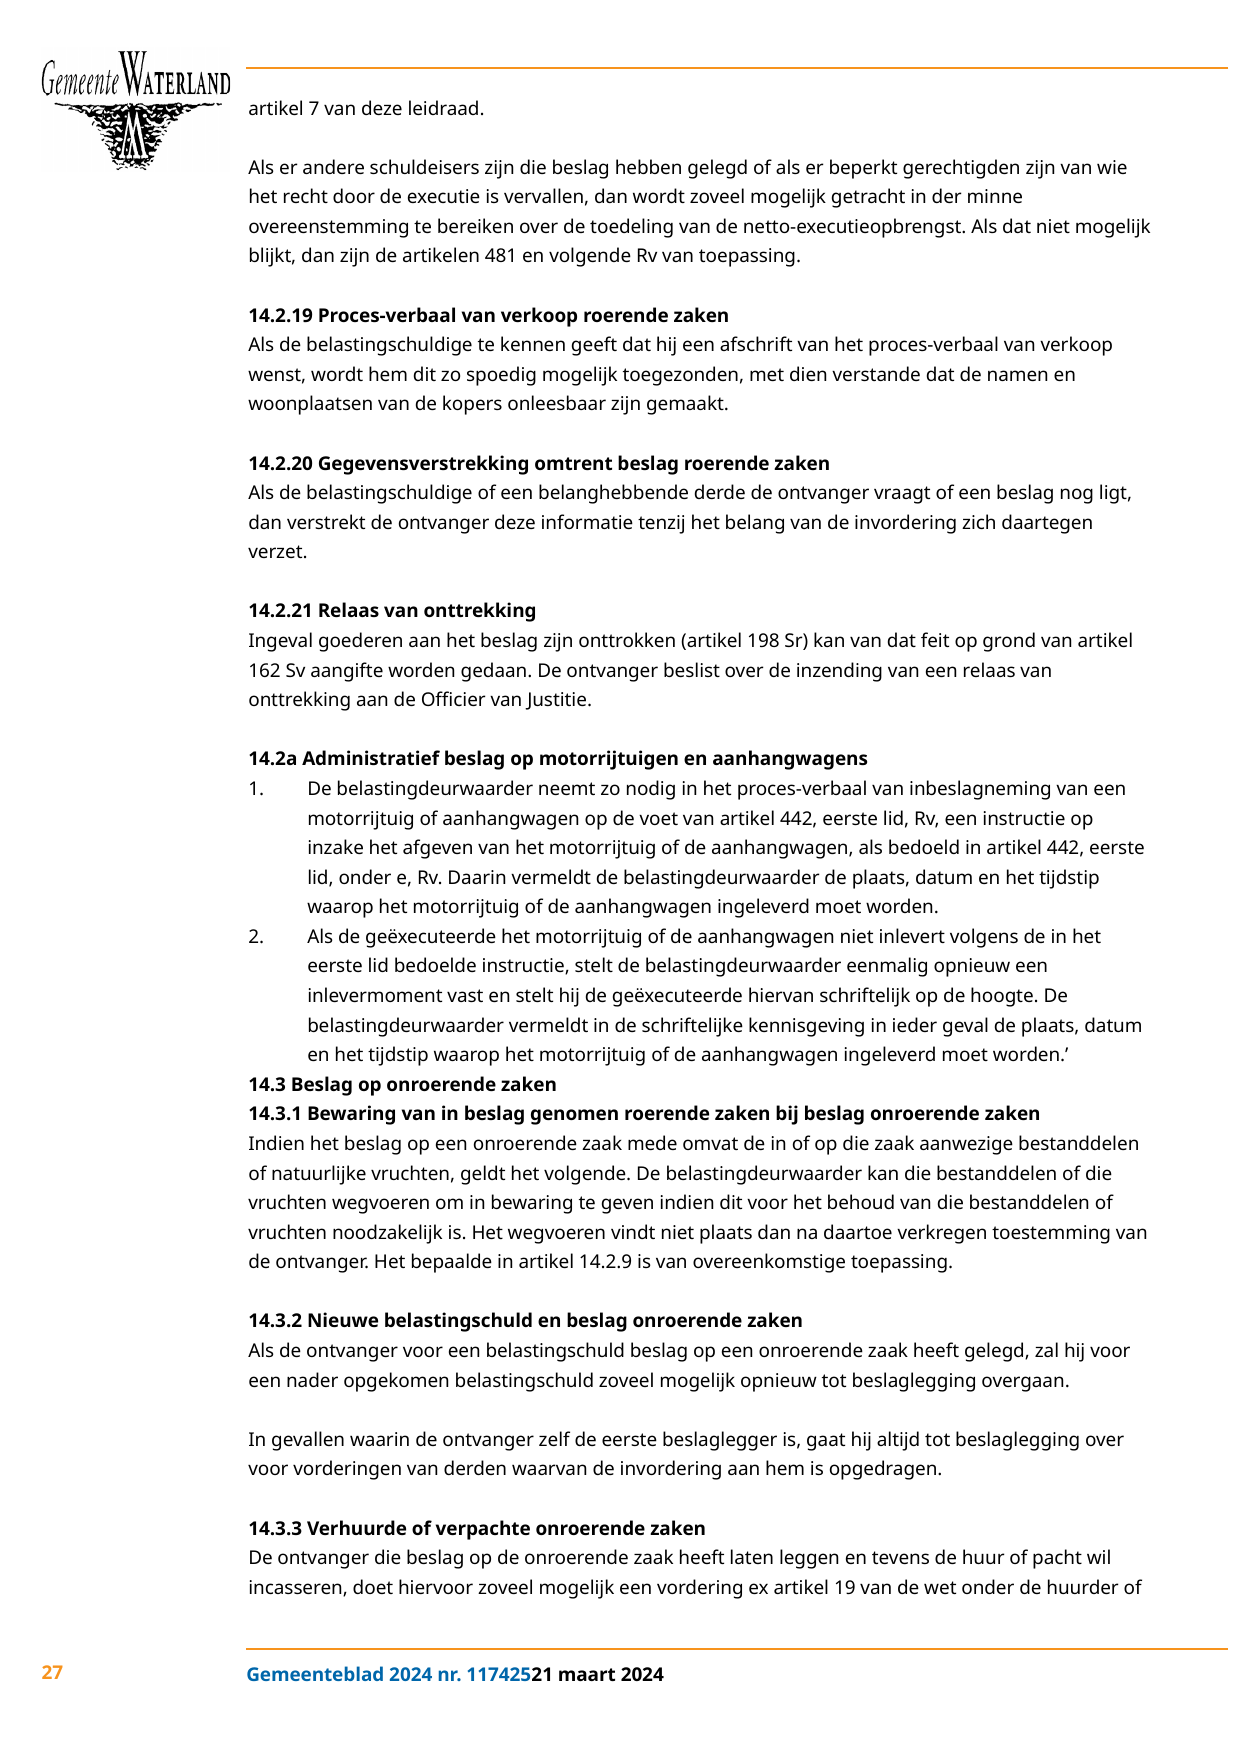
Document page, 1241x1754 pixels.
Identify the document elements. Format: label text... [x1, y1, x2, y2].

text 14.2.19 Proces-verbaal van verkoop roerende zaken [248, 302, 1152, 328]
text Als de belastingschuldige of een belanghebbende derde de ontvanger vraagt of een beslag nog ligt, dan verstrekt de ontvanger deze informatie tenzij het belang van de invordering zich daartegen verzet. [248, 479, 1152, 564]
list De belastingdeurwaarder neemt zo nodig in het proces-verbaal van inbeslagneming van een motorrijtuig of aanhangwagen op de voet van artikel 442, eerste lid, Rv, een instructie op inzake het afgeven van het motorrijtuig of de aanhangwagen, als bedoeld in artikel 442, eerste lid, onder e, Rv. Daarin vermeldt de belastingdeurwaarder de plaats, datum en het tijdstip waarop het motorrijtuig of de aanhangwagen ingeleverd moet worden. [248, 775, 1152, 919]
text Indien het beslag op een onroerende zaak mede omvat de in of op die zaak aanwezige bestanddelen of natuurlijke vruchten, geldt het volgende. De belastingdeurwaarder kan die bestanddelen of die vruchten wegvoeren om in bewaring te geven indien dit voor het behoud van die bestanddelen of vruchten noodzakelijk is. Het wegvoeren vindt niet plaats dan na daartoe verkregen toestemming van de ontvanger. Het bepaalde in artikel 14.2.9 is van overeenkomstige toepassing. [248, 1130, 1152, 1274]
text 14.2.20 Gegevensverstrekking omtrent beslag roerende zaken [248, 450, 1152, 476]
text 14.3.1 Bewaring van in beslag genomen roerende zaken bij beslag onroerende zaken [248, 1101, 1152, 1126]
list Als de geëxecuteerde het motorrijtuig of de aanhangwagen niet inlevert volgens de in het eerste lid bedoelde instructie, stelt de belastingdeurwaarder eenmalig opnieuw een inlevermoment vast en stelt hij de geëxecuteerde hiervan schriftelijk op de hoogte. De belastingdeurwaarder vermeldt in de schriftelijke kennisgeving in ieder geval de plaats, datum en het tijdstip waarop het motorrijtuig of de aanhangwagen ingeleverd moet worden.’ [248, 923, 1152, 1067]
text artikel 7 van deze leidraad. [248, 95, 1152, 121]
text 14.2a Administratief beslag op motorrijtuigen en aanhangwagens [248, 746, 1152, 771]
text Ingeval goederen aan het beslag zijn onttrokken (artikel 198 Sr) kan van dat feit op grond van artikel 162 Sv aangifte worden gedaan. De ontvanger beslist over de inzending van een relaas van onttrekking aan de Officier van Justitie. [248, 627, 1152, 712]
text 14.3.3 Verhuurde of verpachte onroerende zaken [248, 1515, 1152, 1541]
text 14.2.21 Relaas van onttrekking [248, 598, 1152, 623]
text Als er andere schuldeisers zijn die beslag hebben gelegd of als er beperkt gerechtigden zijn van wie het recht door de executie is vervallen, dan wordt zoveel mogelijk getracht in der minne overeenstemming te bereiken over de toedeling van de netto-executieopbrengst. Als dat niet mogelijk blijkt, dan zijn de artikelen 481 en volgende Rv van toepassing. [248, 154, 1152, 268]
text Als de belastingschuldige te kennen geeft dat hij een afschrift van het proces-verbaal van verkoop wenst, wordt hem dit zo spoedig mogelijk toegezonden, met dien verstande dat de namen en woonplaatsen van de kopers onleesbaar zijn gemaakt. [248, 331, 1152, 416]
text De ontvanger die beslag op de onroerende zaak heeft laten leggen en tevens de huur of pacht wil incasseren, doet hiervoor zoveel mogelijk een vordering ex artikel 19 van de wet onder de huurder of [248, 1544, 1152, 1600]
text In gevallen waarin de ontvanger zelf de eerste beslaglegger is, gaat hij altijd tot beslaglegging over voor vorderingen van derden waarvan de invordering aan hem is opgedragen. [248, 1426, 1152, 1481]
picture [41, 47, 231, 172]
text Als de ontvanger voor een belastingschuld beslag op een onroerende zaak heeft gelegd, zal hij voor een nader opgekomen belastingschuld zoveel mogelijk opnieuw tot beslaglegging overgaan. [248, 1337, 1152, 1393]
text 14.3 Beslag op onroerende zaken [248, 1071, 1152, 1097]
text 14.3.2 Nieuwe belastingschuld en beslag onroerende zaken [248, 1308, 1152, 1333]
